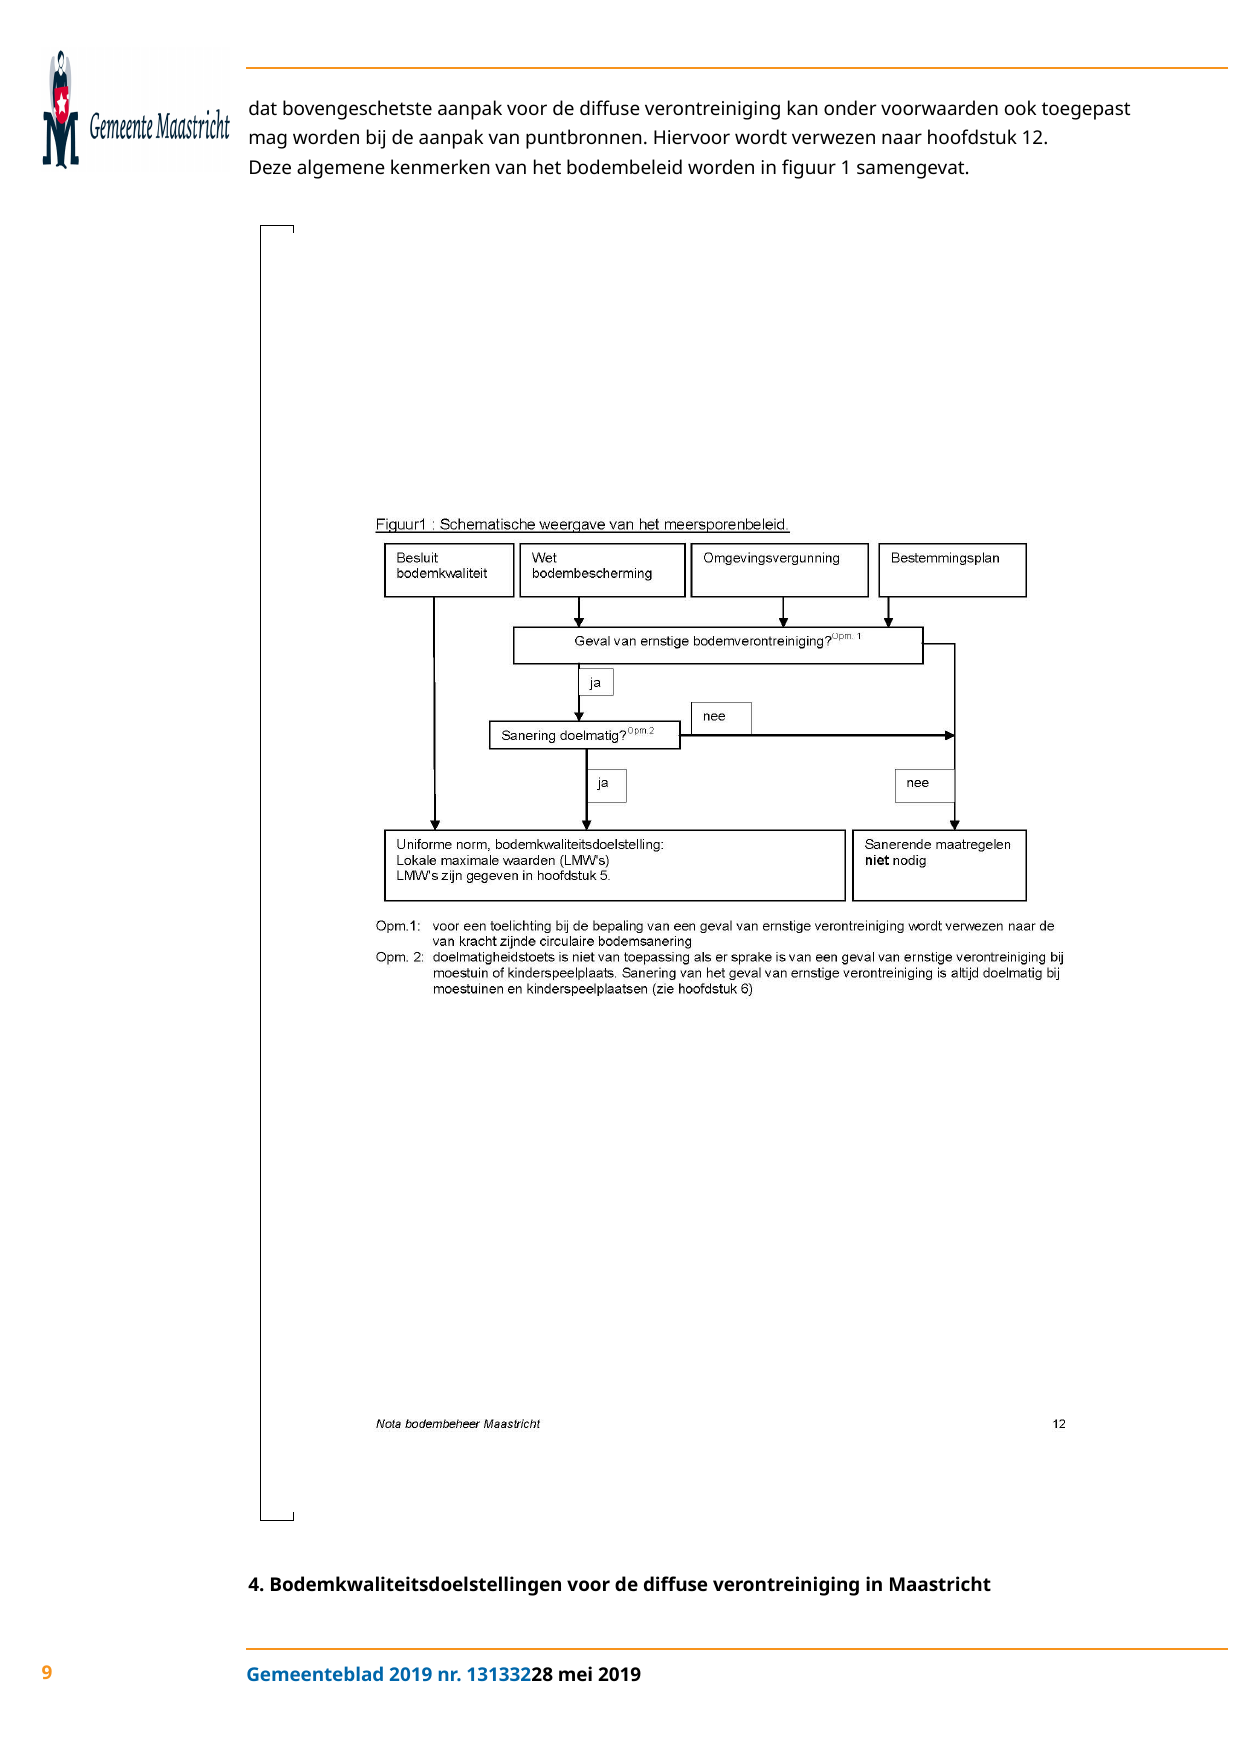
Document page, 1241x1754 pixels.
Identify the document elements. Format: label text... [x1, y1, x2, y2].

text dat bovengeschetste aanpak voor de diffuse verontreiniging kan onder voorwaarden ook toegepast mag worden bij de aanpak van puntbronnen. Hiervoor wordt verwezen naar hoofdstuk 12. [248, 95, 1152, 150]
picture [41, 47, 231, 172]
text Deze algemene kenmerken van het bodembeleid worden in figuur 1 samengevat. [248, 154, 1152, 180]
picture [268, 233, 1173, 1512]
text 4. Bodemkwaliteitsdoelstellingen voor de diffuse verontreiniging in Maastricht [248, 1571, 1152, 1597]
